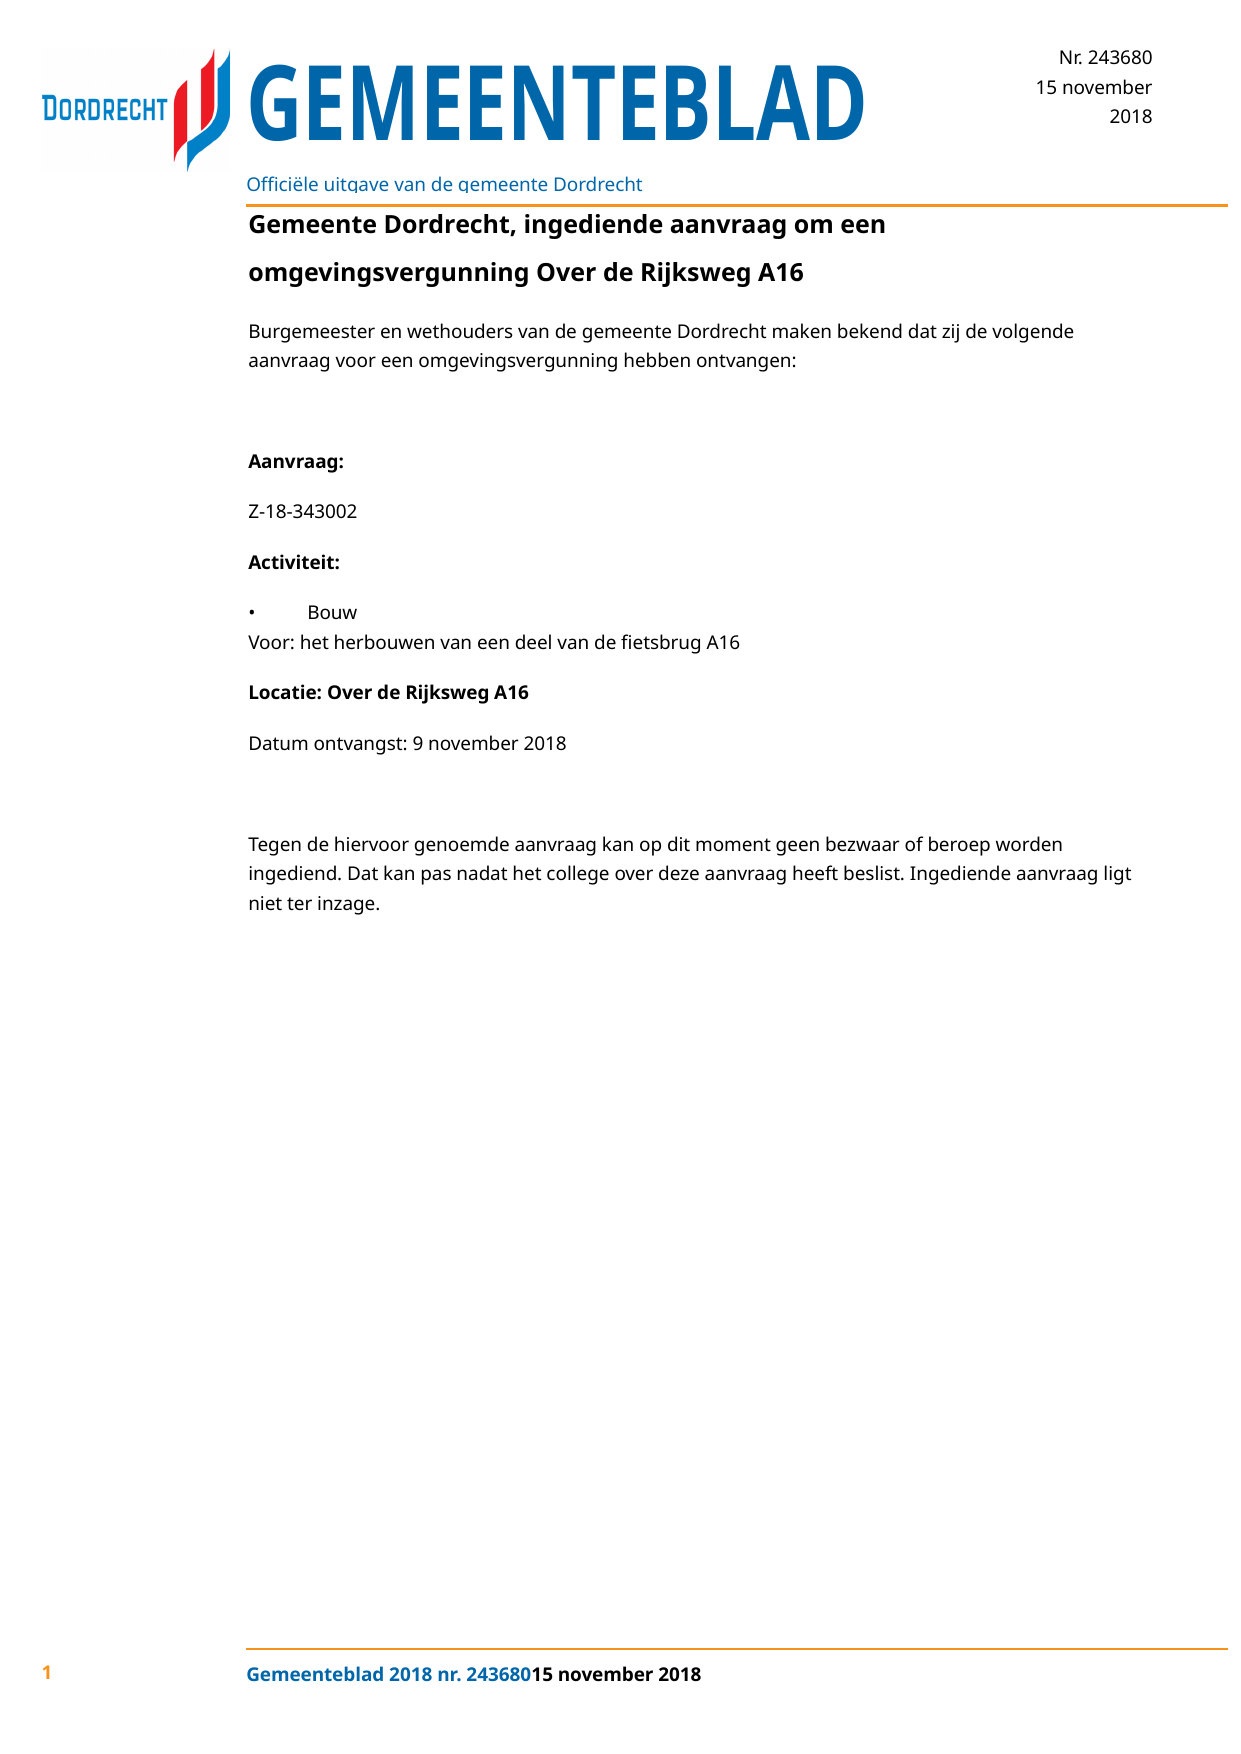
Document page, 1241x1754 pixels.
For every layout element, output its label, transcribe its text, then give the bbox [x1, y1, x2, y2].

text Datum ontvangst: 9 november 2018 [248, 730, 1152, 756]
text Burgemeester en wethouders van de gemeente Dordrecht maken bekend dat zij de volgende aanvraag voor een omgevingsvergunning hebben ontvangen: [248, 318, 1152, 373]
text Activiteit: [248, 549, 1152, 575]
text Tegen de hiervoor genoemde aanvraag kan op dit moment geen bezwaar of beroep worden ingediend. Dat kan pas nadat het college over deze aanvraag heeft beslist. Ingediende aanvraag ligt niet ter inzage. [248, 831, 1152, 916]
text Aanvraag: [248, 448, 1152, 474]
text Z-18-343002 [248, 499, 1152, 524]
text Voor: het herbouwen van een deel van de fietsbrug A16 [248, 629, 1152, 655]
text Locatie: Over de Rijksweg A16 [248, 679, 1152, 705]
text Gemeente Dordrecht, ingediende aanvraag om een omgevingsvergunning Over de Rijksweg A16 [248, 207, 1152, 288]
picture [41, 47, 231, 172]
list Bouw [248, 599, 1152, 625]
